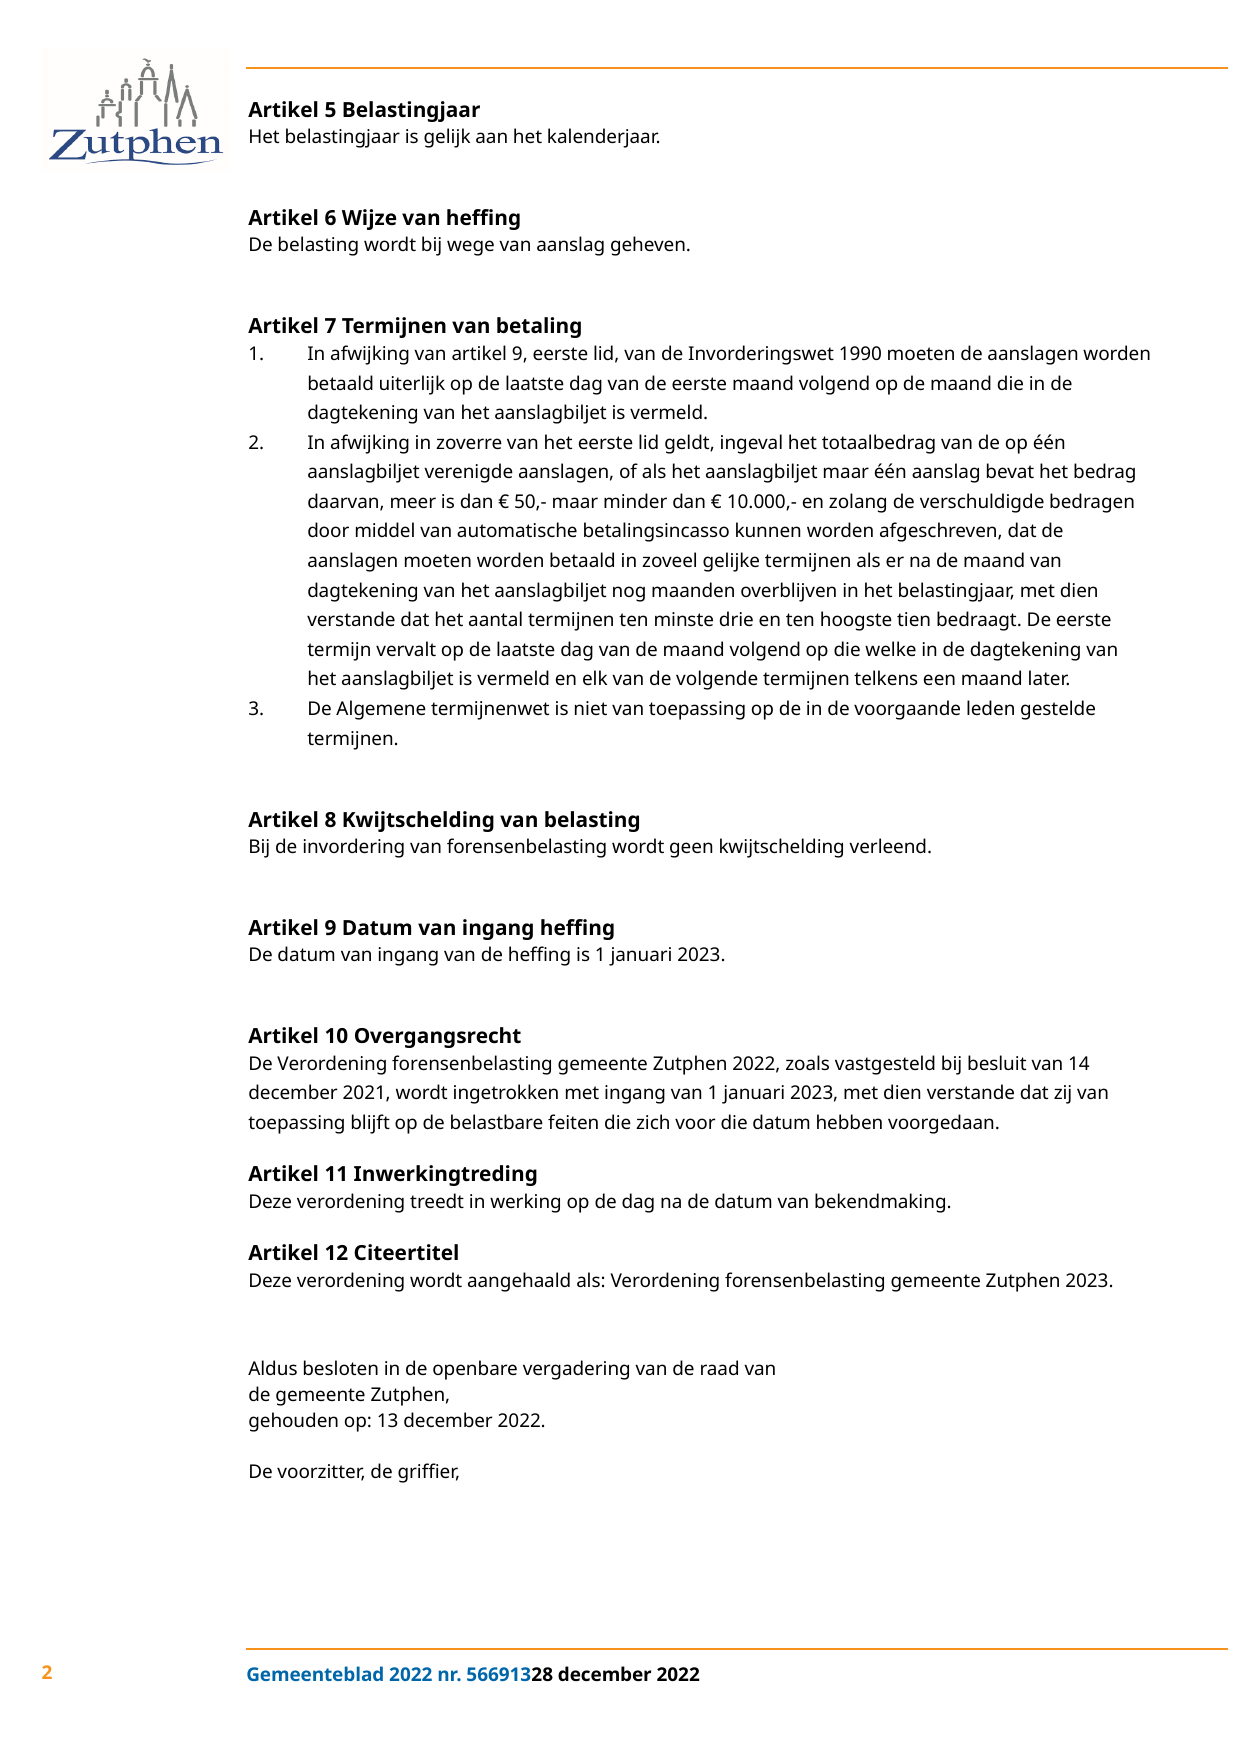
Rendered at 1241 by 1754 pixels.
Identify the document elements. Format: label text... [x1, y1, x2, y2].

text Bij de invordering van forensenbelasting wordt geen kwijtschelding verleend. [248, 833, 1152, 859]
text Artikel 8 Kwijtschelding van belasting [248, 805, 1152, 833]
text Artikel 11 Inwerkingtreding [248, 1159, 1152, 1188]
text De datum van ingang van de heffing is 1 januari 2023. [248, 942, 1152, 967]
text De Verordening forensenbelasting gemeente Zutphen 2022, zoals vastgesteld bij besluit van 14 december 2021, wordt ingetrokken met ingang van 1 januari 2023, met dien verstande dat zij van toepassing blijft op de belastbare feiten die zich voor die datum hebben voorgedaan. [248, 1050, 1152, 1135]
text gehouden op: 13 december 2022. [248, 1407, 1152, 1433]
text Aldus besloten in de openbare vergadering van de raad van [248, 1356, 1152, 1381]
text Artikel 9 Datum van ingang heffing [248, 913, 1152, 942]
list De Algemene termijnenwet is niet van toepassing op de in de voorgaande leden gestelde termijnen. [248, 695, 1152, 750]
text Het belastingjaar is gelijk aan het kalenderjaar. [248, 123, 1152, 149]
text De belasting wordt bij wege van aanslag geheven. [248, 232, 1152, 257]
text Artikel 6 Wijze van heffing [248, 203, 1152, 232]
text Deze verordening treedt in werking op de dag na de datum van bekendmaking. [248, 1188, 1152, 1214]
text Artikel 7 Termijnen van betaling [248, 312, 1152, 340]
picture [41, 47, 231, 172]
text De voorzitter, de griffier, [248, 1458, 1152, 1484]
text Artikel 5 Belastingjaar [248, 95, 1152, 123]
text de gemeente Zutphen, [248, 1381, 1152, 1407]
list In afwijking van artikel 9, eerste lid, van de Invorderingswet 1990 moeten de aanslagen worden betaald uiterlijk op de laatste dag van de eerste maand volgend op de maand die in de dagtekening van het aanslagbiljet is vermeld. [248, 340, 1152, 425]
text Artikel 12 Citeertitel [248, 1238, 1152, 1267]
text Artikel 10 Overgangsrecht [248, 1022, 1152, 1050]
text Deze verordening wordt aangehaald als: Verordening forensenbelasting gemeente Zutphen 2023. [248, 1267, 1152, 1293]
list In afwijking in zoverre van het eerste lid geldt, ingeval het totaalbedrag van de op één aanslagbiljet verenigde aanslagen, of als het aanslagbiljet maar één aanslag bevat het bedrag daarvan, meer is dan € 50,- maar minder dan € 10.000,- en zolang de verschuldigde bedragen door middel van automatische betalingsincasso kunnen worden afgeschreven, dat de aanslagen moeten worden betaald in zoveel gelijke termijnen als er na de maand van dagtekening van het aanslagbiljet nog maanden overblijven in het belastingjaar, met dien verstande dat het aantal termijnen ten minste drie en ten hoogste tien bedraagt. De eerste termijn vervalt op de laatste dag van de maand volgend op die welke in de dagtekening van het aanslagbiljet is vermeld en elk van de volgende termijnen telkens een maand later. [248, 429, 1152, 691]
